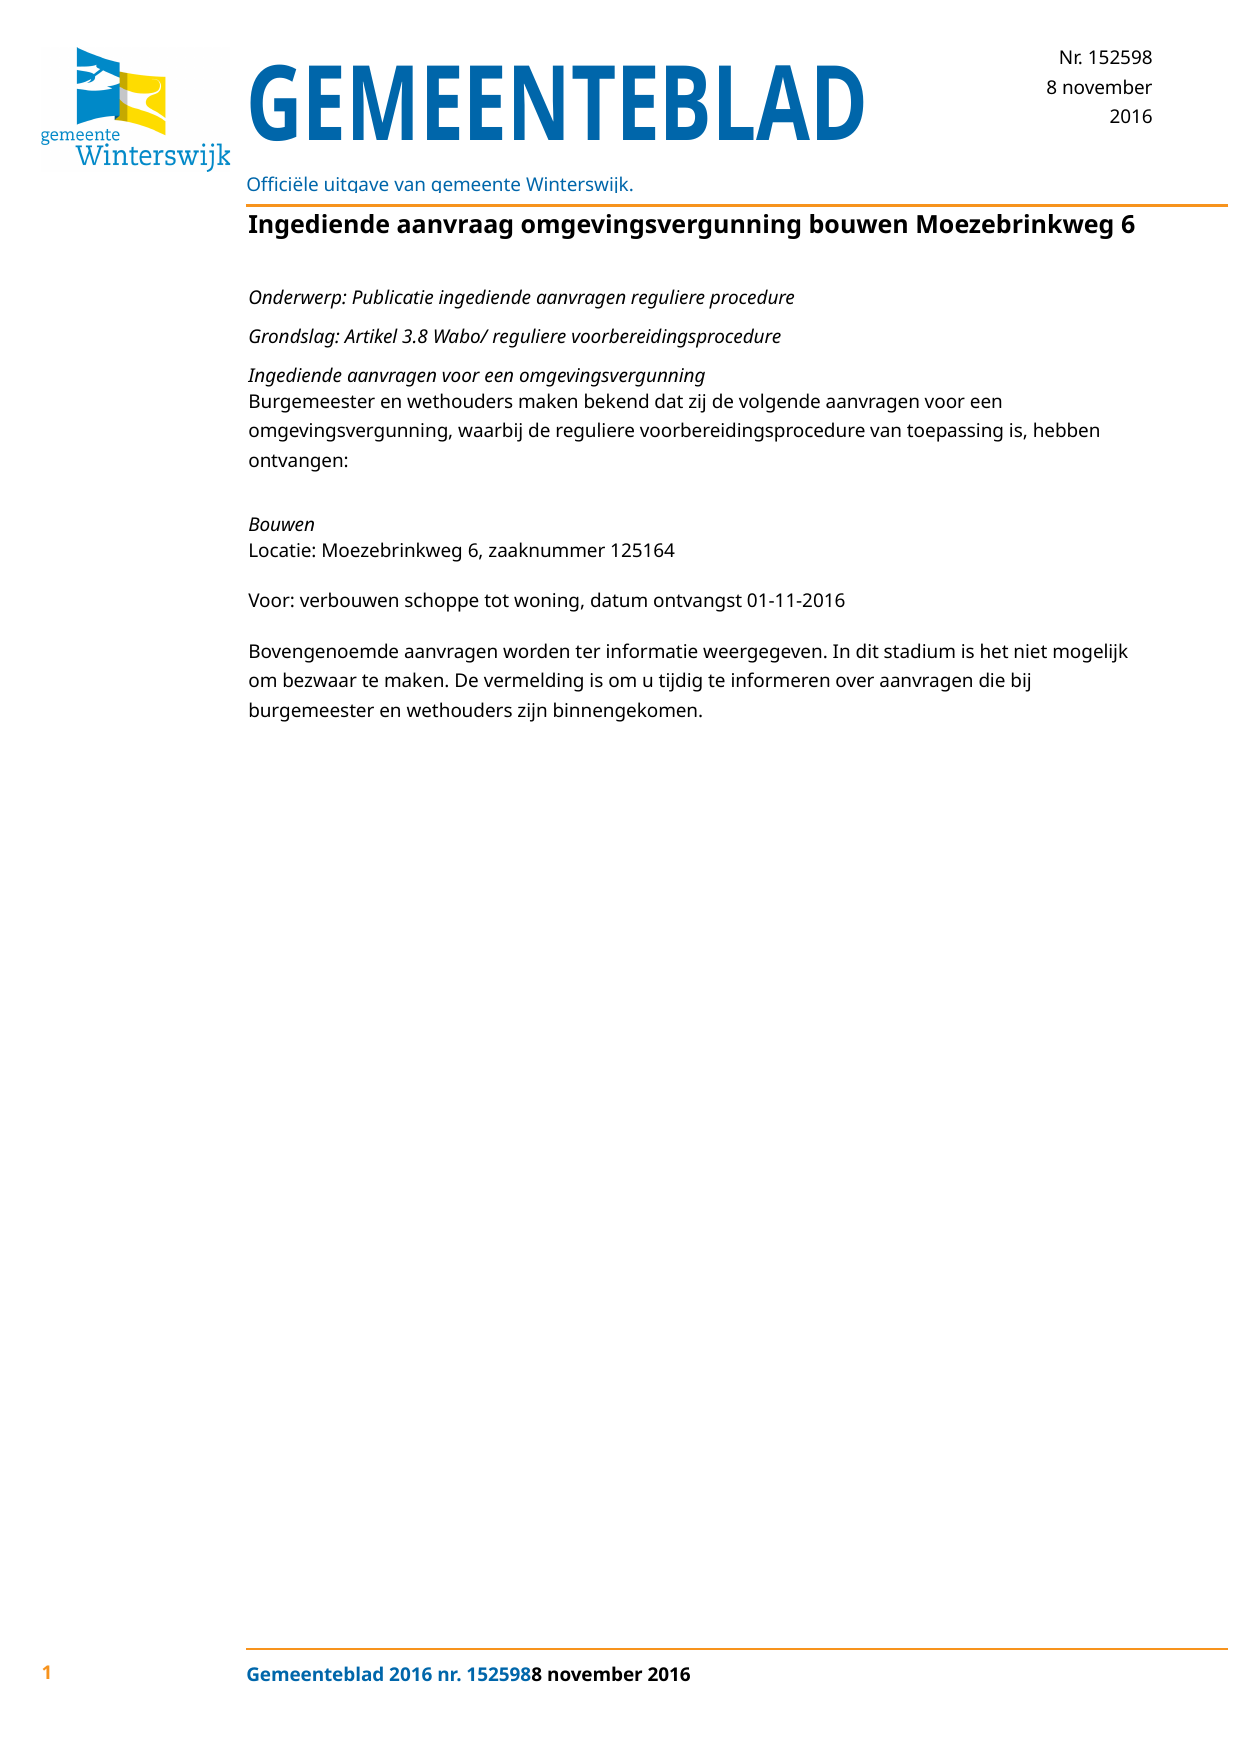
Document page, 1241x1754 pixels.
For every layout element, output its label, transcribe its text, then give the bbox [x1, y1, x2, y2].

text Onderwerp: Publicatie ingediende aanvragen reguliere procedure [248, 284, 1152, 309]
text Ingediende aanvragen voor een omgevingsvergunning [248, 362, 1152, 388]
text Ingediende aanvraag omgevingsvergunning bouwen Moezebrinkweg 6 [248, 207, 1152, 241]
text Burgemeester en wethouders maken bekend dat zij de volgende aanvragen voor een omgevingsvergunning, waarbij de reguliere voorbereidingsprocedure van toepassing is, hebben ontvangen: [248, 388, 1152, 473]
text Grondslag: Artikel 3.8 Wabo/ reguliere voorbereidingsprocedure [248, 323, 1152, 349]
text Bouwen [248, 511, 1152, 537]
picture [225, 153, 231, 162]
text Locatie: Moezebrinkweg 6, zaaknummer 125164 [248, 537, 1152, 563]
picture [41, 47, 231, 172]
text Bovengenoemde aanvragen worden ter informatie weergegeven. In dit stadium is het niet mogelijk om bezwaar te maken. De vermelding is om u tijdig te informeren over aanvragen die bij burgemeester en wethouders zijn binnengekomen. [248, 638, 1152, 723]
text Voor: verbouwen schoppe tot woning, datum ontvangst 01-11-2016 [248, 587, 1152, 613]
